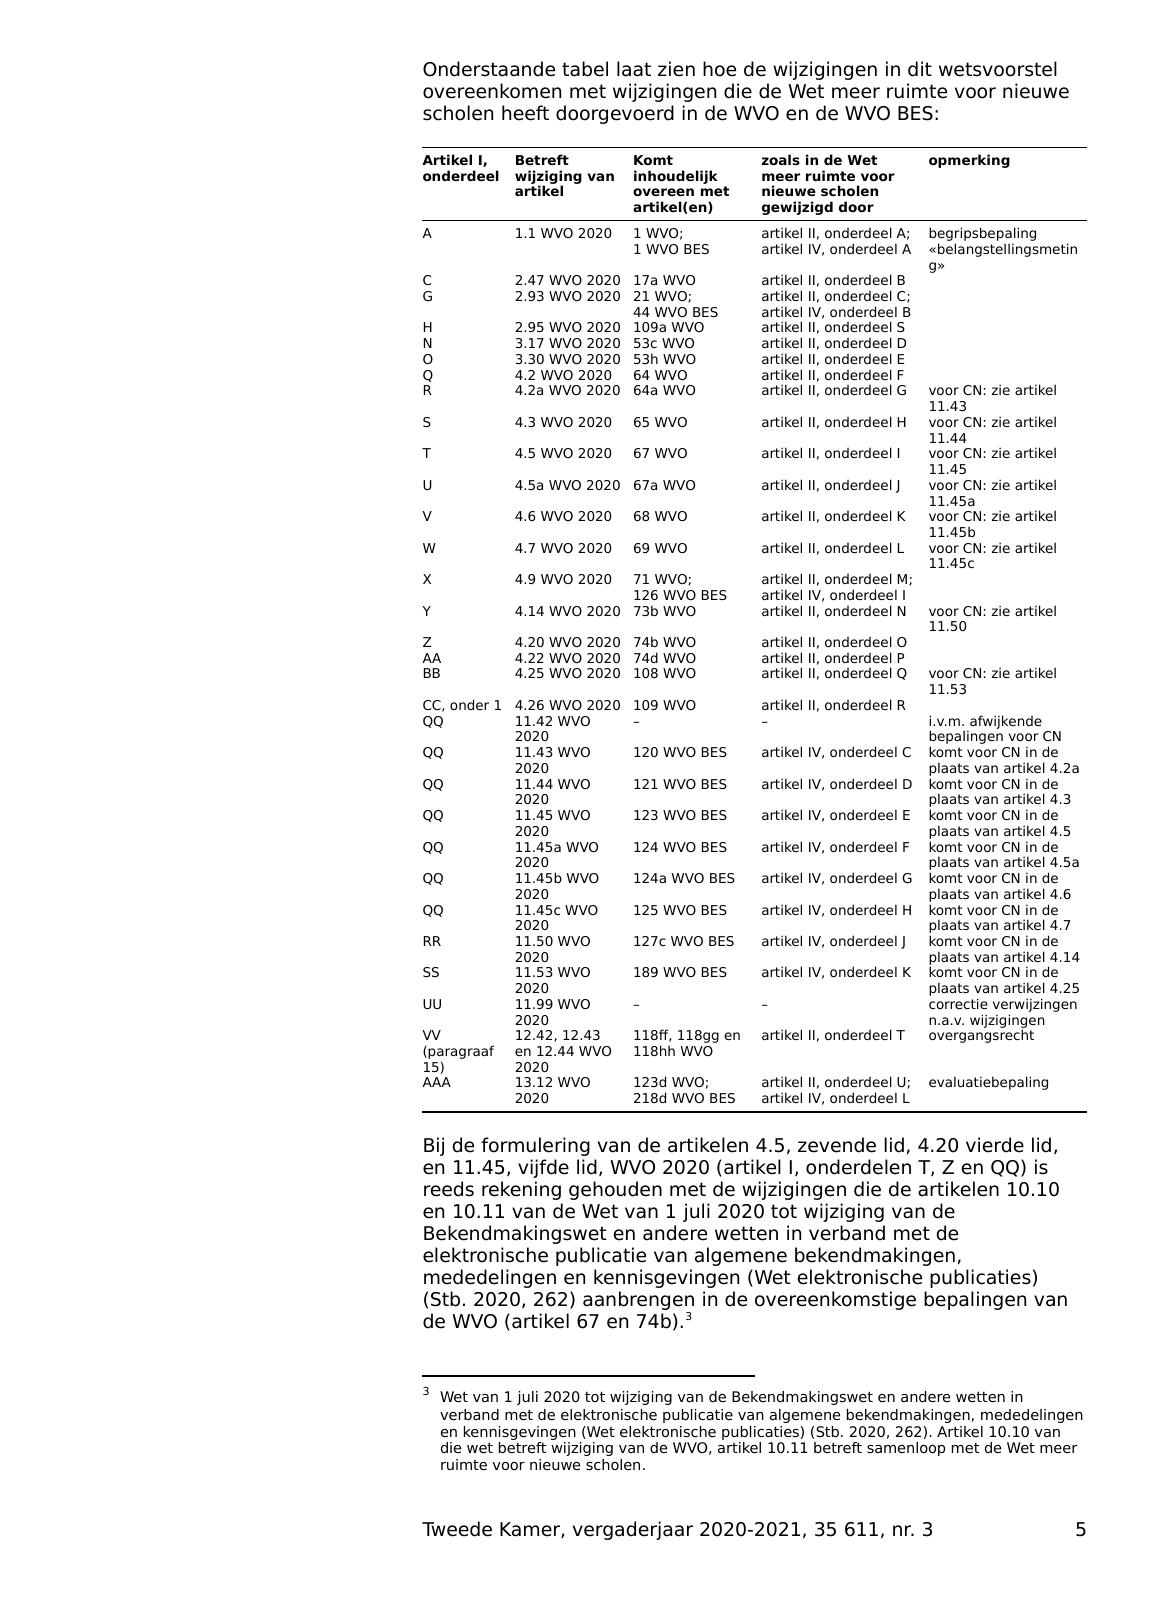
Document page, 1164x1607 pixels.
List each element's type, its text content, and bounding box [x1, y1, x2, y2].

table_cell 123d WVO; 218d WVO BES [627, 1075, 755, 1111]
table_cell 1.1 WVO 2020 [509, 221, 627, 273]
table_cell artikel IV, onderdeel F [755, 839, 922, 871]
table_cell 53c WVO [627, 336, 755, 352]
table_cell [922, 320, 1087, 336]
table_cell 121 WVO BES [627, 776, 755, 808]
table_cell artikel II, onderdeel E [755, 352, 922, 367]
table_cell 127c WVO BES [627, 934, 755, 965]
table_cell [922, 572, 1087, 603]
table_cell 4.5a WVO 2020 [509, 478, 627, 509]
table_cell 69 WVO [627, 541, 755, 572]
table_cell 3.17 WVO 2020 [509, 336, 627, 352]
table_cell – [755, 997, 922, 1028]
table_cell 125 WVO BES [627, 902, 755, 934]
table_cell 64 WVO [627, 368, 755, 383]
table_cell voor CN: zie artikel 11.45c [922, 541, 1087, 572]
table_cell artikel II, onderdeel C; artikel IV, onderdeel B [755, 289, 922, 320]
table_cell artikel IV, onderdeel E [755, 808, 922, 839]
table_cell 124 WVO BES [627, 839, 755, 871]
table_cell VV (paragraaf 15) [422, 1028, 508, 1075]
table_cell artikel II, onderdeel J [755, 478, 922, 509]
table_cell C [422, 273, 508, 289]
table_cell artikel IV, onderdeel G [755, 871, 922, 902]
table_cell artikel II, onderdeel G [755, 383, 922, 415]
table_cell 67 WVO [627, 446, 755, 478]
table_cell 120 WVO BES [627, 745, 755, 776]
table_cell artikel II, onderdeel N [755, 604, 922, 635]
table_cell 4.25 WVO 2020 [509, 666, 627, 698]
table_cell T [422, 446, 508, 478]
table_cell 3.30 WVO 2020 [509, 352, 627, 367]
table_cell QQ [422, 808, 508, 839]
table_cell 11.45c WVO 2020 [509, 902, 627, 934]
table_cell [922, 698, 1087, 713]
table_cell artikel IV, onderdeel D [755, 776, 922, 808]
table_cell voor CN: zie artikel 11.44 [922, 415, 1087, 446]
table_cell komt voor CN in de plaats van artikel 4.5 [922, 808, 1087, 839]
table_cell A [422, 221, 508, 273]
table_cell 74d WVO [627, 651, 755, 666]
table_cell 67a WVO [627, 478, 755, 509]
table_header Betreft wijziging van artikel [509, 148, 627, 220]
table_cell artikel IV, onderdeel J [755, 934, 922, 965]
text Bij de formulering van de artikelen 4.5, zevende lid, 4.20 vierde lid, en 11.45, vijfde lid, WVO 2020 (artikel I, onderdelen T, Z en QQ) is reeds rekening gehouden met de wijzigingen die de artikelen 10.10 en 10.11 van de Wet van 1 juli 2020 tot wijziging van de Bekendmakingswet en andere wetten in verband met de elektronische publicatie van algemene bekendmakingen, mededelingen en kennisgevingen (Wet elektronische publicaties) (Stb. 2020, 262) aanbrengen in de overeenkomstige bepalingen van de WVO (artikel 67 en 74b). [422, 1135, 1087, 1332]
table_cell artikel IV, onderdeel H [755, 902, 922, 934]
table_header opmerking [922, 148, 1087, 220]
table_cell evaluatiebepaling [922, 1075, 1087, 1111]
table_cell artikel II, onderdeel D [755, 336, 922, 352]
table_cell 11.42 WVO 2020 [509, 714, 627, 745]
table_cell 21 WVO; 44 WVO BES [627, 289, 755, 320]
table_cell QQ [422, 714, 508, 745]
table_cell – [755, 714, 922, 745]
table_cell 109 WVO [627, 698, 755, 713]
table_cell voor CN: zie artikel 11.43 [922, 383, 1087, 415]
table_cell artikel II, onderdeel H [755, 415, 922, 446]
table_cell voor CN: zie artikel 11.53 [922, 666, 1087, 698]
table_cell artikel II, onderdeel F [755, 368, 922, 383]
table_cell i.v.m. afwijkende bepalingen voor CN [922, 714, 1087, 745]
table_cell komt voor CN in de plaats van artikel 4.2a [922, 745, 1087, 776]
table_cell artikel II, onderdeel O [755, 635, 922, 651]
table_cell O [422, 352, 508, 367]
table_cell artikel II, onderdeel K [755, 509, 922, 541]
table_cell 4.9 WVO 2020 [509, 572, 627, 603]
table_cell 4.2a WVO 2020 [509, 383, 627, 415]
table_cell 53h WVO [627, 352, 755, 367]
table_cell 2.93 WVO 2020 [509, 289, 627, 320]
table_cell 65 WVO [627, 415, 755, 446]
table_cell UU [422, 997, 508, 1028]
table_cell 4.5 WVO 2020 [509, 446, 627, 478]
table_cell [922, 352, 1087, 367]
table_cell X [422, 572, 508, 603]
table_cell AAA [422, 1075, 508, 1111]
table_cell 123 WVO BES [627, 808, 755, 839]
table_cell 11.44 WVO 2020 [509, 776, 627, 808]
table_cell 4.2 WVO 2020 [509, 368, 627, 383]
table_cell komt voor CN in de plaats van artikel 4.14 [922, 934, 1087, 965]
table_cell CC, onder 1 [422, 698, 508, 713]
table_cell N [422, 336, 508, 352]
table_cell artikel II, onderdeel T [755, 1028, 922, 1075]
table_cell 4.26 WVO 2020 [509, 698, 627, 713]
table_cell [922, 336, 1087, 352]
text Wet van 1 juli 2020 tot wijziging van de Bekendmakingswet en andere wetten in verband met de elektronische publicatie van algemene bekendmakingen, mededelingen en kennisgevingen (Wet elektronische publicaties) (Stb. 2020, 262). Artikel 10.10 van die wet betreft wijziging van de WVO, artikel 10.11 betreft samenloop met de Wet meer ruimte voor nieuwe scholen. [422, 1385, 1087, 1474]
table_cell Y [422, 604, 508, 635]
table_cell artikel II, onderdeel P [755, 651, 922, 666]
table_cell 124a WVO BES [627, 871, 755, 902]
table_cell 4.6 WVO 2020 [509, 509, 627, 541]
table_cell 11.99 WVO 2020 [509, 997, 627, 1028]
table_cell Z [422, 635, 508, 651]
table_cell 13.12 WVO 2020 [509, 1075, 627, 1111]
table_cell 11.45a WVO 2020 [509, 839, 627, 871]
table_cell 71 WVO; 126 WVO BES [627, 572, 755, 603]
table_cell 1 WVO; 1 WVO BES [627, 221, 755, 273]
table_cell komt voor CN in de plaats van artikel 4.6 [922, 871, 1087, 902]
table_cell voor CN: zie artikel 11.45a [922, 478, 1087, 509]
table_cell 109a WVO [627, 320, 755, 336]
table_cell 118ff, 118gg en 118hh WVO [627, 1028, 755, 1075]
table_cell V [422, 509, 508, 541]
table_cell QQ [422, 871, 508, 902]
table_cell S [422, 415, 508, 446]
table_cell artikel II, onderdeel R [755, 698, 922, 713]
table_cell RR [422, 934, 508, 965]
table_cell artikel IV, onderdeel K [755, 965, 922, 997]
table_header zoals in de Wet meer ruimte voor nieuwe scholen gewijzigd door [755, 148, 922, 220]
table_cell artikel II, onderdeel Q [755, 666, 922, 698]
table_cell AA [422, 651, 508, 666]
table_cell komt voor CN in de plaats van artikel 4.25 [922, 965, 1087, 997]
table_cell [922, 635, 1087, 651]
table_cell artikel II, onderdeel A; artikel IV, onderdeel A [755, 221, 922, 273]
table_cell H [422, 320, 508, 336]
table_cell artikel II, onderdeel B [755, 273, 922, 289]
table_cell Q [422, 368, 508, 383]
table_cell voor CN: zie artikel 11.50 [922, 604, 1087, 635]
table_cell [922, 651, 1087, 666]
table_cell komt voor CN in de plaats van artikel 4.3 [922, 776, 1087, 808]
table_cell artikel IV, onderdeel C [755, 745, 922, 776]
table_cell 4.22 WVO 2020 [509, 651, 627, 666]
table_cell – [627, 997, 755, 1028]
table_header Komt inhoudelijk overeen met artikel(en) [627, 148, 755, 220]
table_cell QQ [422, 839, 508, 871]
table_cell 108 WVO [627, 666, 755, 698]
table_cell W [422, 541, 508, 572]
table_cell – [627, 714, 755, 745]
table_cell overgangsrecht [922, 1028, 1087, 1075]
table_cell artikel II, onderdeel U; artikel IV, onderdeel L [755, 1075, 922, 1111]
table_cell 17a WVO [627, 273, 755, 289]
table_cell 2.47 WVO 2020 [509, 273, 627, 289]
table_cell 11.45 WVO 2020 [509, 808, 627, 839]
table_cell 11.53 WVO 2020 [509, 965, 627, 997]
table_cell 4.14 WVO 2020 [509, 604, 627, 635]
table_cell R [422, 383, 508, 415]
table_cell 74b WVO [627, 635, 755, 651]
table_cell [922, 289, 1087, 320]
table_cell artikel II, onderdeel I [755, 446, 922, 478]
table_cell QQ [422, 776, 508, 808]
table_cell 12.42, 12.43 en 12.44 WVO 2020 [509, 1028, 627, 1075]
table_cell QQ [422, 902, 508, 934]
table_cell artikel II, onderdeel L [755, 541, 922, 572]
table_cell U [422, 478, 508, 509]
text Onderstaande tabel laat zien hoe de wijzigingen in dit wetsvoorstel overeenkomen met wijzigingen die de Wet meer ruimte voor nieuwe scholen heeft doorgevoerd in de WVO en de WVO BES: [422, 59, 1087, 125]
table_cell 4.7 WVO 2020 [509, 541, 627, 572]
table_cell 11.43 WVO 2020 [509, 745, 627, 776]
table_cell voor CN: zie artikel 11.45 [922, 446, 1087, 478]
table_cell 189 WVO BES [627, 965, 755, 997]
table_cell komt voor CN in de plaats van artikel 4.7 [922, 902, 1087, 934]
table_cell SS [422, 965, 508, 997]
table_cell begripsbepaling «belangstellingsmeting» [922, 221, 1087, 273]
table_cell 68 WVO [627, 509, 755, 541]
table_cell 73b WVO [627, 604, 755, 635]
table_cell 11.45b WVO 2020 [509, 871, 627, 902]
table_cell 4.20 WVO 2020 [509, 635, 627, 651]
table_cell [922, 368, 1087, 383]
table_cell komt voor CN in de plaats van artikel 4.5a [922, 839, 1087, 871]
table_header Artikel I, onderdeel [422, 148, 508, 220]
table_cell voor CN: zie artikel 11.45b [922, 509, 1087, 541]
table_cell [922, 273, 1087, 289]
table_cell correctie verwijzingen n.a.v. wijzigingen [922, 997, 1087, 1028]
table_cell artikel II, onderdeel M; artikel IV, onderdeel I [755, 572, 922, 603]
table_cell G [422, 289, 508, 320]
table_cell 64a WVO [627, 383, 755, 415]
table_cell BB [422, 666, 508, 698]
table_cell 2.95 WVO 2020 [509, 320, 627, 336]
table_cell artikel II, onderdeel S [755, 320, 922, 336]
table_cell 4.3 WVO 2020 [509, 415, 627, 446]
table_cell QQ [422, 745, 508, 776]
table_cell 11.50 WVO 2020 [509, 934, 627, 965]
